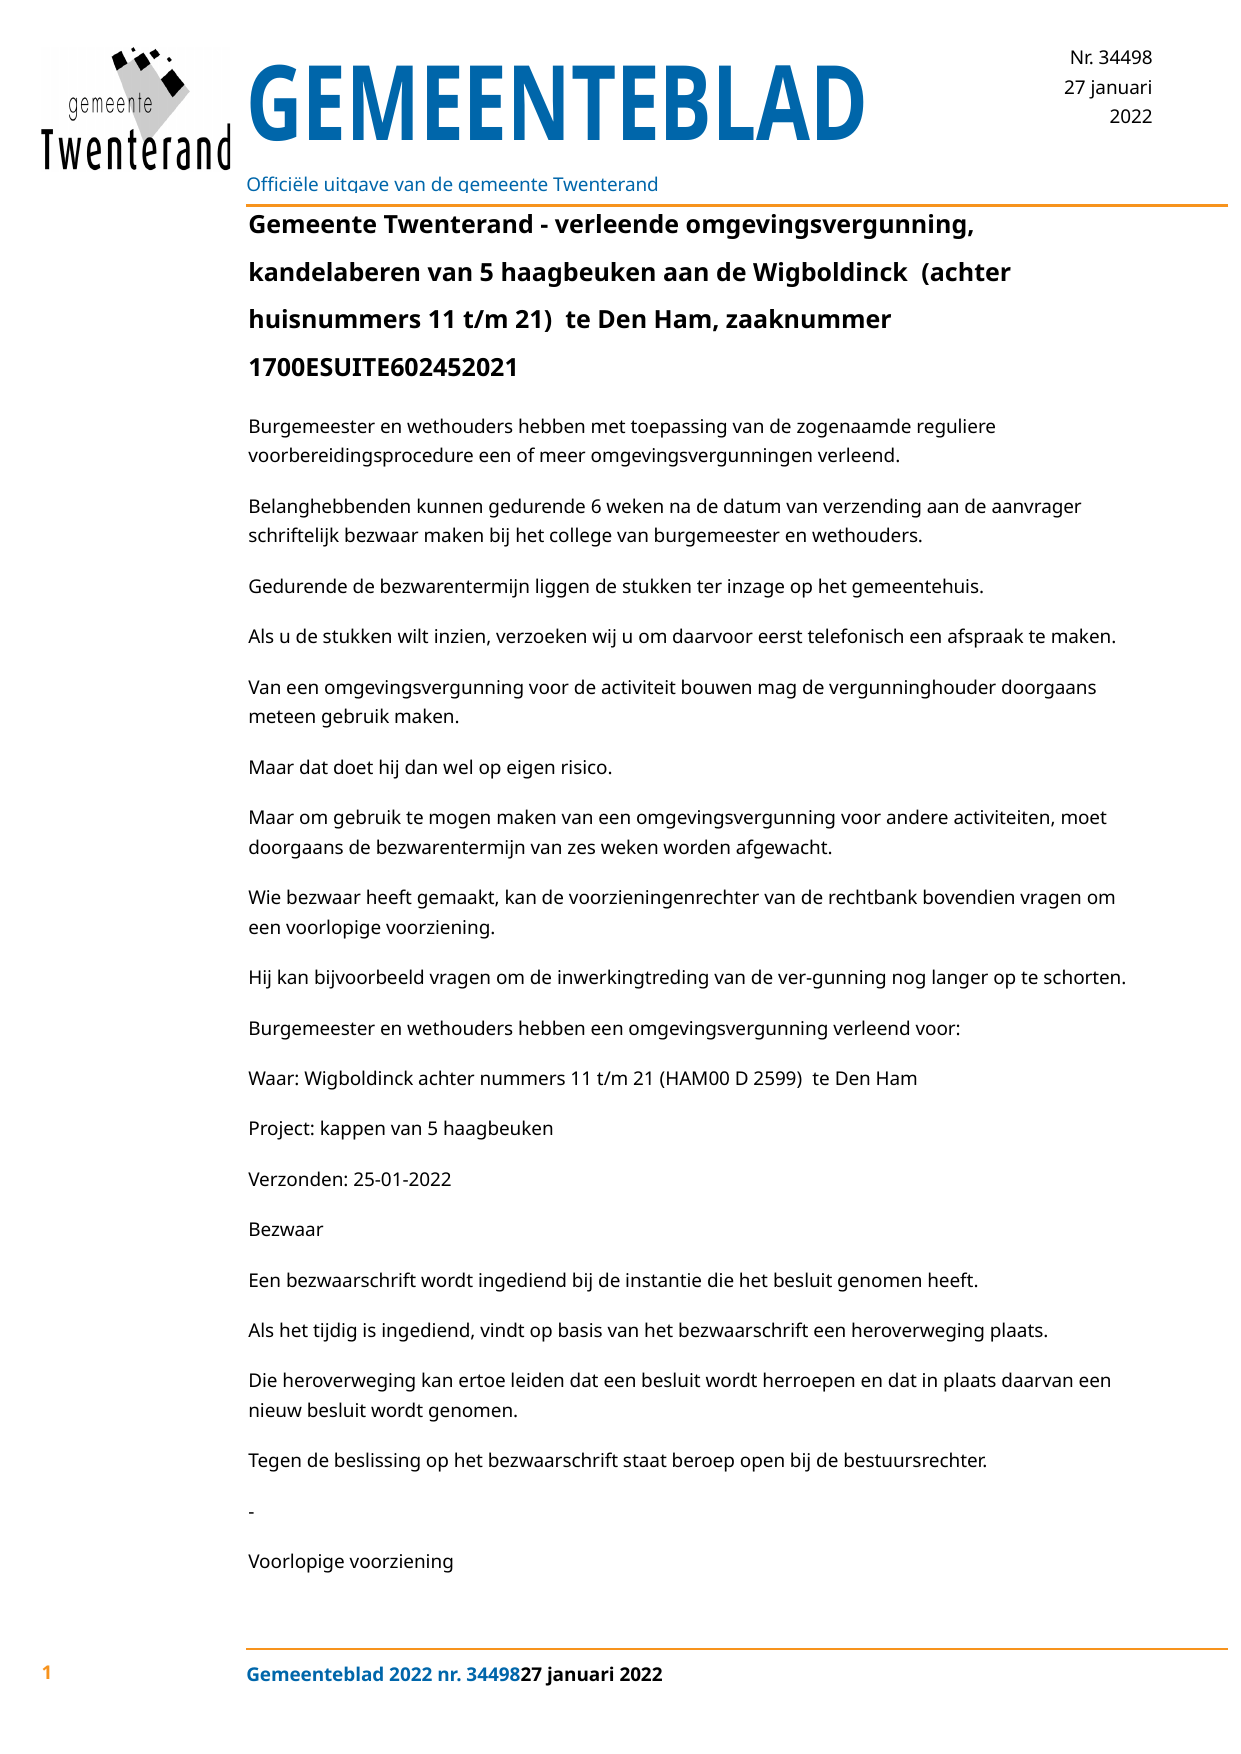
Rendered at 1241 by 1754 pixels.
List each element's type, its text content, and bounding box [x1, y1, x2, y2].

text Waar: Wigboldinck achter nummers 11 t/m 21 (HAM00 D 2599) te Den Ham [248, 1065, 1152, 1091]
text Burgemeester en wethouders hebben een omgevingsvergunning verleend voor: [248, 1015, 1152, 1041]
text Een bezwaarschrift wordt ingediend bij de instantie die het besluit genomen heeft. [248, 1267, 1152, 1293]
text Maar dat doet hij dan wel op eigen risico. [248, 754, 1152, 780]
text Burgemeester en wethouders hebben met toepassing van de zogenaamde reguliere voorbereidingsprocedure een of meer omgevingsvergunningen verleend. [248, 413, 1152, 468]
text Bezwaar [248, 1216, 1152, 1242]
text Project: kappen van 5 haagbeuken [248, 1116, 1152, 1141]
text Gemeente Twenterand - verleende omgevingsvergunning, kandelaberen van 5 haagbeuken aan de Wigboldinck (achter huisnummers 11 t/m 21) te Den Ham, zaaknummer 1700ESUITE602452021 [248, 207, 1152, 384]
text Belanghebbenden kunnen gedurende 6 weken na de datum van verzending aan de aanvrager schriftelijk bezwaar maken bij het college van burgemeester en wethouders. [248, 493, 1152, 548]
text Die heroverweging kan ertoe leiden dat een besluit wordt herroepen en dat in plaats daarvan een nieuw besluit wordt genomen. [248, 1368, 1152, 1423]
text Als u de stukken wilt inzien, verzoeken wij u om daarvoor eerst telefonisch een afspraak te maken. [248, 623, 1152, 649]
picture [41, 47, 231, 172]
text Gedurende de bezwarentermijn liggen de stukken ter inzage op het gemeentehuis. [248, 573, 1152, 599]
text Wie bezwaar heeft gemaakt, kan de voorzieningenrechter van de rechtbank bovendien vragen om een voorlopige voorziening. [248, 884, 1152, 940]
text Van een omgevingsvergunning voor de activiteit bouwen mag de vergunninghouder doorgaans meteen gebruik maken. [248, 674, 1152, 729]
text Tegen de beslissing op het bezwaarschrift staat beroep open bij de bestuursrechter. [248, 1448, 1152, 1473]
text Voorlopige voorziening [248, 1548, 1152, 1574]
text - [248, 1498, 1152, 1524]
text Als het tijdig is ingediend, vindt op basis van het bezwaarschrift een heroverweging plaats. [248, 1317, 1152, 1343]
text Hij kan bijvoorbeeld vragen om de inwerkingtreding van de ver-gunning nog langer op te schorten. [248, 964, 1152, 990]
text Maar om gebruik te mogen maken van een omgevingsvergunning voor andere activiteiten, moet doorgaans de bezwarentermijn van zes weken worden afgewacht. [248, 804, 1152, 860]
text Verzonden: 25-01-2022 [248, 1166, 1152, 1192]
